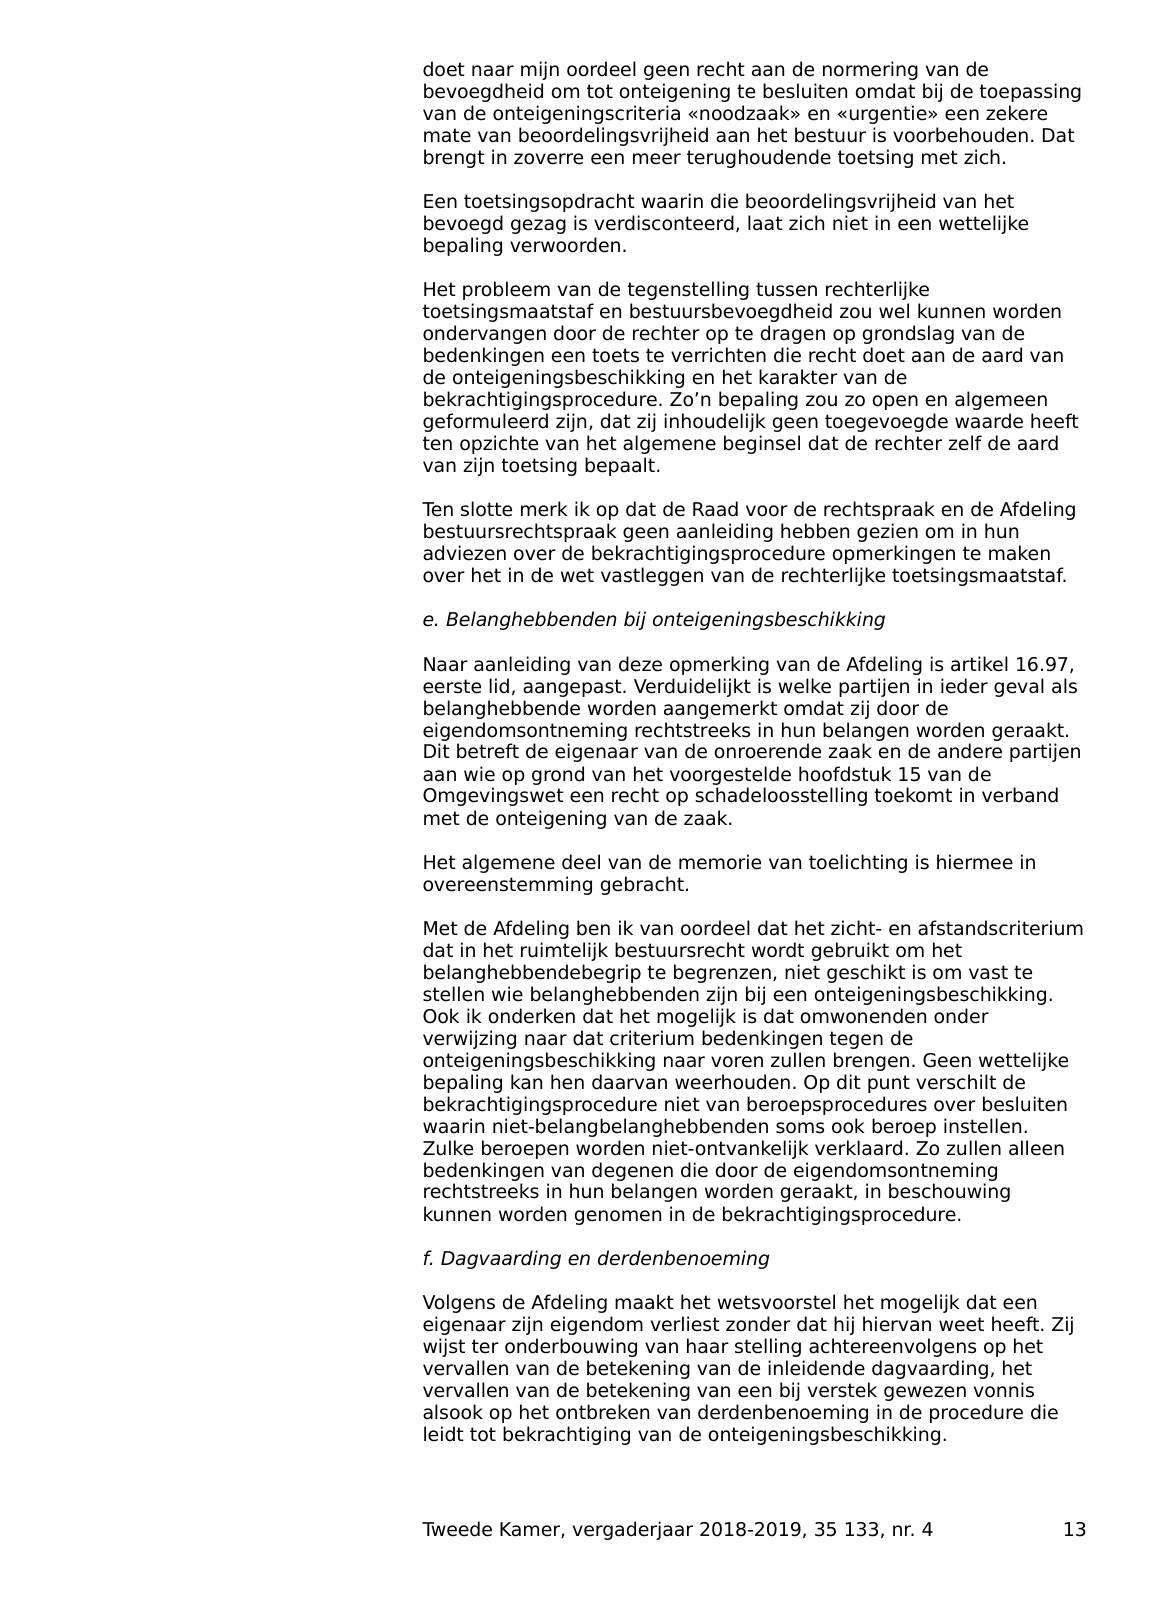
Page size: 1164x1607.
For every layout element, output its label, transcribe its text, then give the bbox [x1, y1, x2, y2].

text Volgens de Afdeling maakt het wetsvoorstel het mogelijk dat een eigenaar zijn eigendom verliest zonder dat hij hiervan weet heeft. Zij wijst ter onderbouwing van haar stelling achtereenvolgens op het vervallen van de betekening van de inleidende dagvaarding, het vervallen van de betekening van een bij verstek gewezen vonnis alsook op het ontbreken van derdenbenoeming in de procedure die leidt tot bekrachtiging van de onteigeningsbeschikking. [422, 1292, 1087, 1446]
text Het algemene deel van de memorie van toelichting is hiermee in overeenstemming gebracht. [422, 852, 1087, 896]
text Met de Afdeling ben ik van oordeel dat het zicht- en afstandscriterium dat in het ruimtelijk bestuursrecht wordt gebruikt om het belanghebbendebegrip te begrenzen, niet geschikt is om vast te stellen wie belanghebbenden zijn bij een onteigeningsbeschikking. Ook ik onderken dat het mogelijk is dat omwonenden onder verwijzing naar dat criterium bedenkingen tegen de onteigeningsbeschikking naar voren zullen brengen. Geen wettelijke bepaling kan hen daarvan weerhouden. Op dit punt verschilt de bekrachtigingsprocedure niet van beroepsprocedures over besluiten waarin niet-belangbelanghebbenden soms ook beroep instellen. Zulke beroepen worden niet-ontvankelijk verklaard. Zo zullen alleen bedenkingen van degenen die door de eigendomsontneming rechtstreeks in hun belangen worden geraakt, in beschouwing kunnen worden genomen in de bekrachtigingsprocedure. [422, 918, 1087, 1225]
subtitle e. Belanghebbenden bij onteigeningsbeschikking [422, 609, 1087, 631]
text Naar aanleiding van deze opmerking van de Afdeling is artikel 16.97, eerste lid, aangepast. Verduidelijkt is welke partijen in ieder geval als belanghebbende worden aangemerkt omdat zij door de eigendomsontneming rechtstreeks in hun belangen worden geraakt. Dit betreft de eigenaar van de onroerende zaak en de andere partijen aan wie op grond van het voorgestelde hoofdstuk 15 van de Omgevingswet een recht op schadeloosstelling toekomt in verband met de onteigening van de zaak. [422, 653, 1087, 829]
text Een toetsingsopdracht waarin die beoordelingsvrijheid van het bevoegd gezag is verdisconteerd, laat zich niet in een wettelijke bepaling verwoorden. [422, 191, 1087, 257]
text doet naar mijn oordeel geen recht aan de normering van de bevoegdheid om tot onteigening te besluiten omdat bij de toepassing van de onteigeningscriteria «noodzaak» en «urgentie» een zekere mate van beoordelingsvrijheid aan het bestuur is voorbehouden. Dat brengt in zoverre een meer terughoudende toetsing met zich. [422, 59, 1087, 169]
text Het probleem van de tegenstelling tussen rechterlijke toetsingsmaatstaf en bestuursbevoegdheid zou wel kunnen worden ondervangen door de rechter op te dragen op grondslag van de bedenkingen een toets te verrichten die recht doet aan de aard van de onteigeningsbeschikking en het karakter van de bekrachtigingsprocedure. Zo’n bepaling zou zo open en algemeen geformuleerd zijn, dat zij inhoudelijk geen toegevoegde waarde heeft ten opzichte van het algemene beginsel dat de rechter zelf de aard van zijn toetsing bepaalt. [422, 279, 1087, 477]
text Ten slotte merk ik op dat de Raad voor de rechtspraak en de Afdeling bestuursrechtspraak geen aanleiding hebben gezien om in hun adviezen over de bekrachtigingsprocedure opmerkingen te maken over het in de wet vastleggen van de rechterlijke toetsingsmaatstaf. [422, 499, 1087, 587]
subtitle f. Dagvaarding en derdenbenoeming [422, 1248, 1087, 1269]
